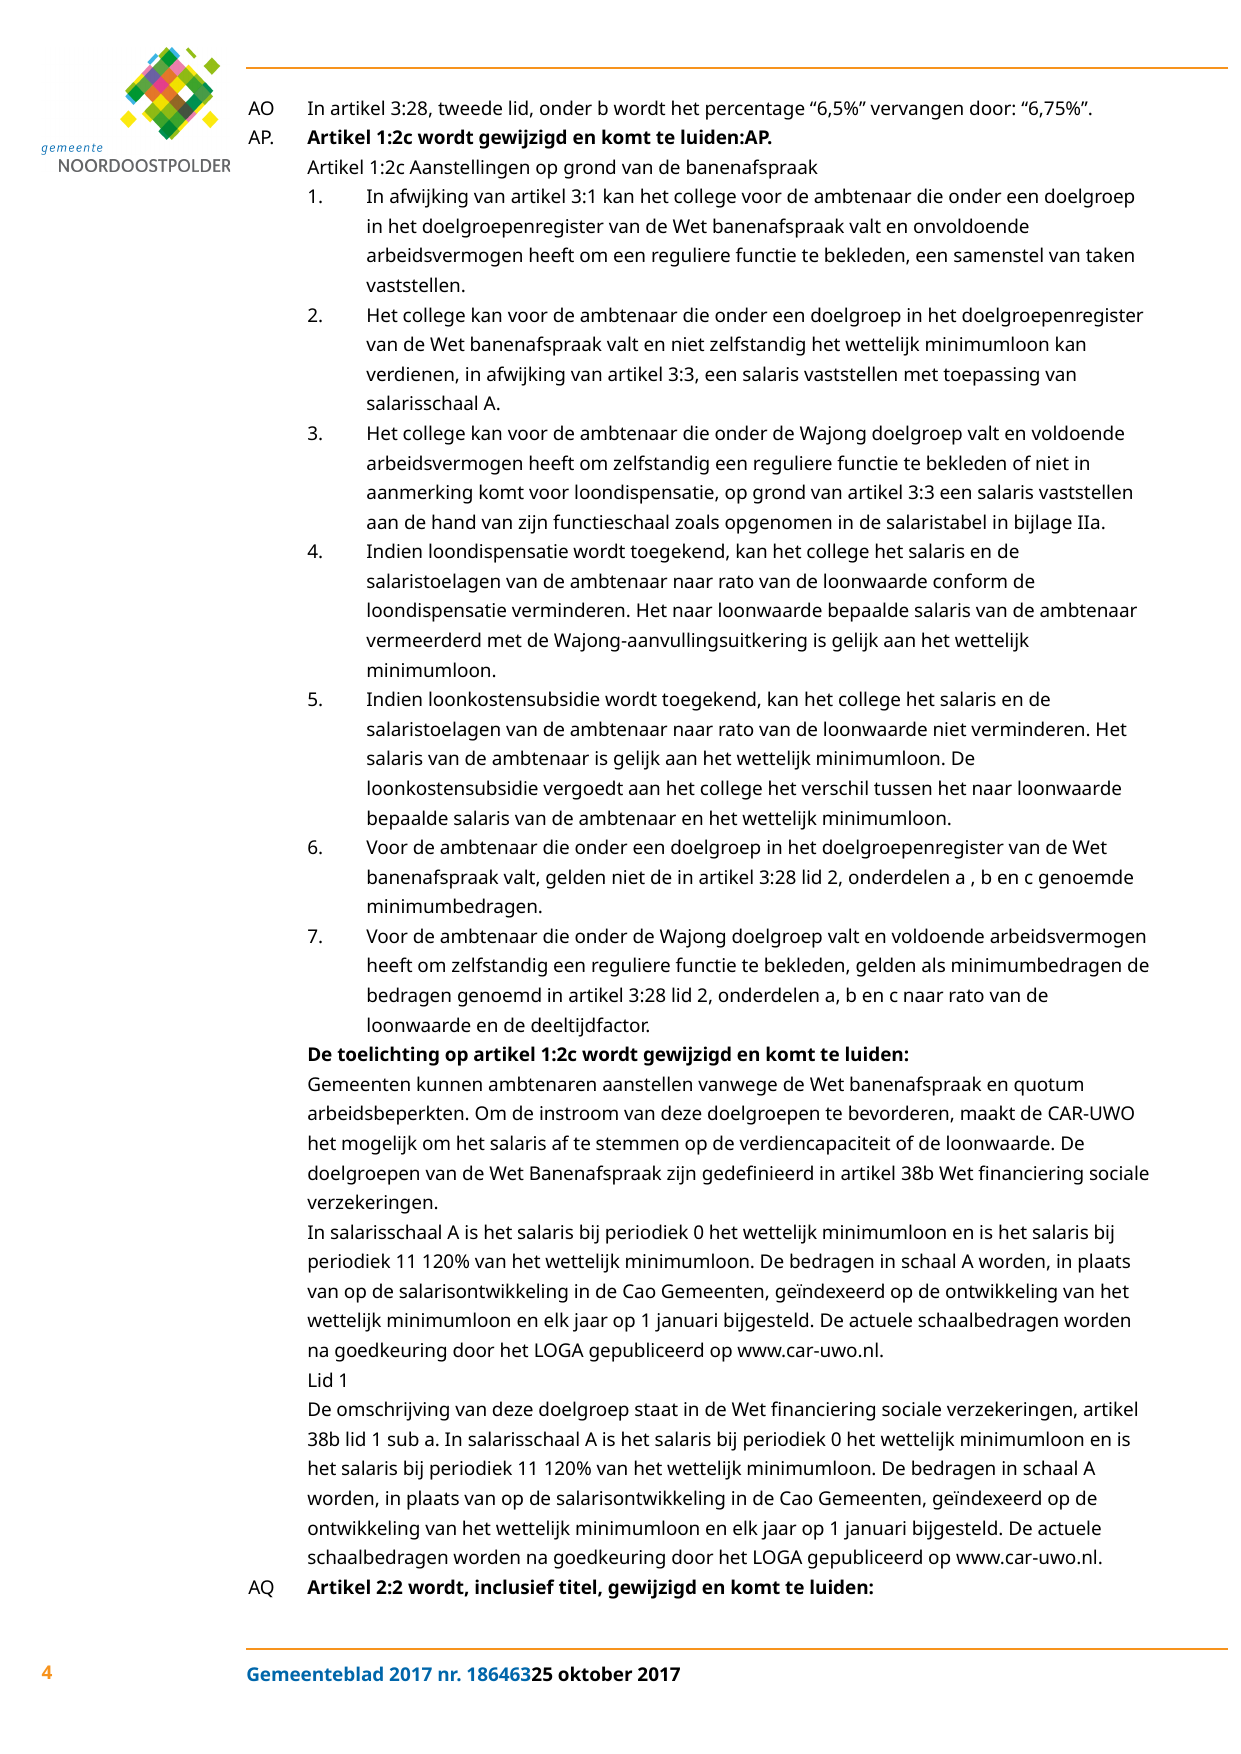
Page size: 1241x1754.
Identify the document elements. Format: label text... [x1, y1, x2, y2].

list Voor de ambtenaar die onder een doelgroep in het doelgroepenregister van de Wet banenafspraak valt, gelden niet de in artikel 3:28 lid 2, onderdelen a , b en c genoemde minimumbedragen. [307, 834, 1152, 919]
list Indien loondispensatie wordt toegekend, kan het college het salaris en de salaristoelagen van de ambtenaar naar rato van de loonwaarde conform de loondispensatie verminderen. Het naar loonwaarde bepaalde salaris van de ambtenaar vermeerderd met de Wajong-aanvullingsuitkering is gelijk aan het wettelijk minimumloon. [307, 538, 1152, 683]
list In artikel 3:28, tweede lid, onder b wordt het percentage “6,5%” vervangen door: “6,75%”. [248, 95, 1152, 121]
list Het college kan voor de ambtenaar die onder de Wajong doelgroep valt en voldoende arbeidsvermogen heeft om zelfstandig een reguliere functie te bekleden of niet in aanmerking komt voor loondispensatie, op grond van artikel 3:3 een salaris vaststellen aan de hand van zijn functieschaal zoals opgenomen in de salaristabel in bijlage IIa. [307, 420, 1152, 535]
picture [41, 47, 231, 172]
list Indien loonkostensubsidie wordt toegekend, kan het college het salaris en de salaristoelagen van de ambtenaar naar rato van de loonwaarde niet verminderen. Het salaris van de ambtenaar is gelijk aan het wettelijk minimumloon. De loonkostensubsidie vergoedt aan het college het verschil tussen het naar loonwaarde bepaalde salaris van de ambtenaar en het wettelijk minimumloon. [307, 686, 1152, 831]
list Gemeenten kunnen ambtenaren aanstellen vanwege de Wet banenafspraak en quotum arbeidsbeperkten. Om de instroom van deze doelgroepen te bevorderen, maakt de CAR-UWO het mogelijk om het salaris af te stemmen op de verdiencapaciteit of de loonwaarde. De doelgroepen van de Wet Banenafspraak zijn gedefinieerd in artikel 38b Wet financiering sociale verzekeringen. [248, 1071, 1152, 1215]
list In afwijking van artikel 3:1 kan het college voor de ambtenaar die onder een doelgroep in het doelgroepenregister van de Wet banenafspraak valt en onvoldoende arbeidsvermogen heeft om een reguliere functie te bekleden, een samenstel van taken vaststellen. [307, 183, 1152, 298]
list Lid 1 [248, 1367, 1152, 1393]
list De toelichting op artikel 1:2c wordt gewijzigd en komt te luiden: [248, 1041, 1152, 1067]
list Artikel 1:2c wordt gewijzigd en komt te luiden:AP. [248, 124, 1152, 150]
list In salarisschaal A is het salaris bij periodiek 0 het wettelijk minimumloon en is het salaris bij periodiek 11 120% van het wettelijk minimumloon. De bedragen in schaal A worden, in plaats van op de salarisontwikkeling in de Cao Gemeenten, geïndexeerd op de ontwikkeling van het wettelijk minimumloon en elk jaar op 1 januari bijgesteld. De actuele schaalbedragen worden na goedkeuring door het LOGA gepubliceerd op www.car-uwo.nl. [248, 1219, 1152, 1363]
list Het college kan voor de ambtenaar die onder een doelgroep in het doelgroepenregister van de Wet banenafspraak valt en niet zelfstandig het wettelijk minimumloon kan verdienen, in afwijking van artikel 3:3, een salaris vaststellen met toepassing van salarisschaal A. [307, 302, 1152, 416]
list Voor de ambtenaar die onder de Wajong doelgroep valt en voldoende arbeidsvermogen heeft om zelfstandig een reguliere functie te bekleden, gelden als minimumbedragen de bedragen genoemd in artikel 3:28 lid 2, onderdelen a, b en c naar rato van de loonwaarde en de deeltijdfactor. [307, 923, 1152, 1038]
list De omschrijving van deze doelgroep staat in de Wet financiering sociale verzekeringen, artikel 38b lid 1 sub a. In salarisschaal A is het salaris bij periodiek 0 het wettelijk minimumloon en is het salaris bij periodiek 11 120% van het wettelijk minimumloon. De bedragen in schaal A worden, in plaats van op de salarisontwikkeling in de Cao Gemeenten, geïndexeerd op de ontwikkeling van het wettelijk minimumloon en elk jaar op 1 januari bijgesteld. De actuele schaalbedragen worden na goedkeuring door het LOGA gepubliceerd op www.car-uwo.nl. [248, 1396, 1152, 1570]
list Artikel 2:2 wordt, inclusief titel, gewijzigd en komt te luiden: [248, 1574, 1152, 1600]
list Artikel 1:2c Aanstellingen op grond van de banenafspraak [248, 154, 1152, 180]
